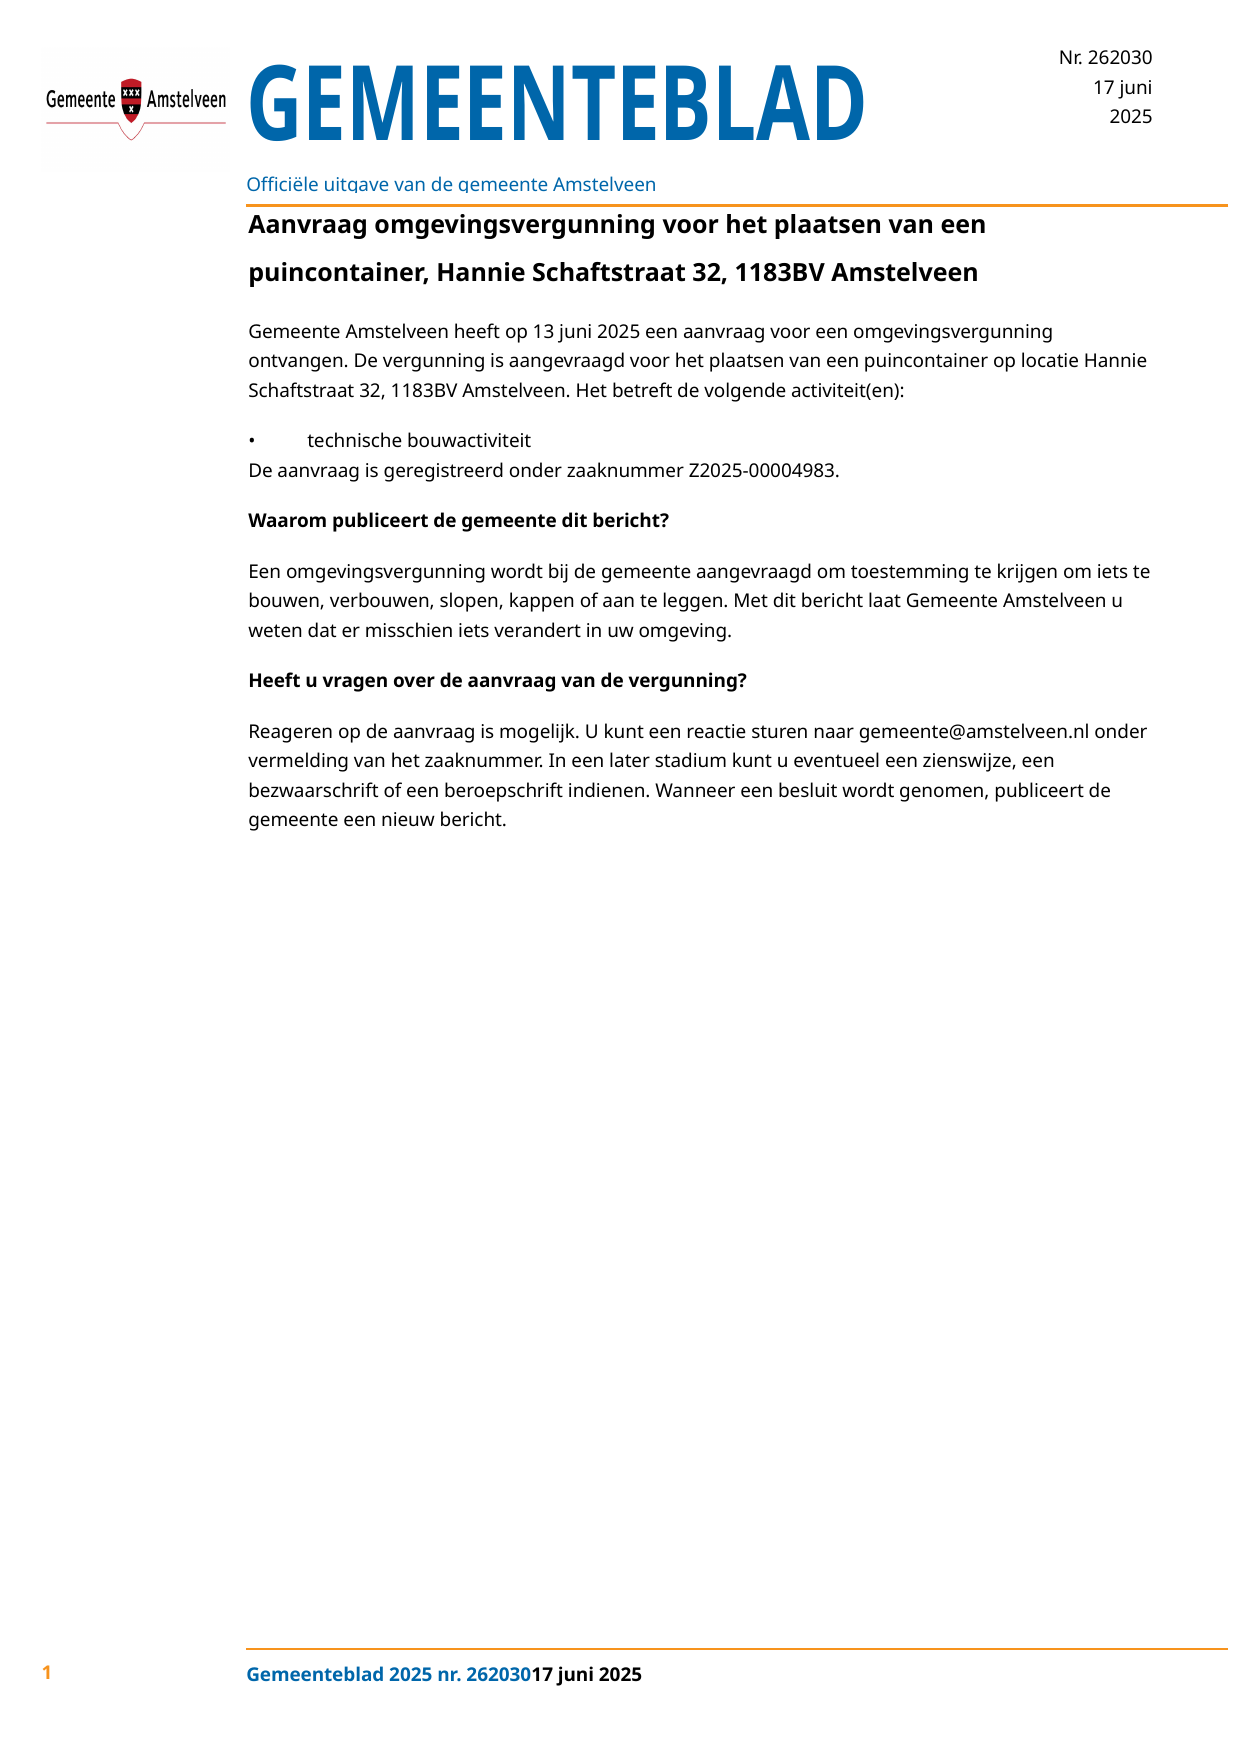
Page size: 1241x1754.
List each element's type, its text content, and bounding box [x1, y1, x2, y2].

text Aanvraag omgevingsvergunning voor het plaatsen van een puincontainer, Hannie Schaftstraat 32, 1183BV Amstelveen [248, 207, 1152, 288]
picture [41, 47, 231, 172]
text Gemeente Amstelveen heeft op 13 juni 2025 een aanvraag voor een omgevingsvergunning ontvangen. De vergunning is aangevraagd voor het plaatsen van een puincontainer op locatie Hannie Schaftstraat 32, 1183BV Amstelveen. Het betreft de volgende activiteit(en): [248, 318, 1152, 403]
text Waarom publiceert de gemeente dit bericht? [248, 507, 1152, 533]
list technische bouwactiviteit [248, 427, 1152, 453]
text Heeft u vragen over de aanvraag van de vergunning? [248, 667, 1152, 693]
text Een omgevingsvergunning wordt bij de gemeente aangevraagd om toestemming te krijgen om iets te bouwen, verbouwen, slopen, kappen of aan te leggen. Met dit bericht laat Gemeente Amstelveen u weten dat er misschien iets verandert in uw omgeving. [248, 558, 1152, 643]
text Reageren op de aanvraag is mogelijk. U kunt een reactie sturen naar gemeente@amstelveen.nl onder vermelding van het zaaknummer. In een later stadium kunt u eventueel een zienswijze, een bezwaarschrift of een beroepschrift indienen. Wanneer een besluit wordt genomen, publiceert de gemeente een nieuw bericht. [248, 718, 1152, 832]
text De aanvraag is geregistreerd onder zaaknummer Z2025-00004983. [248, 457, 1152, 483]
